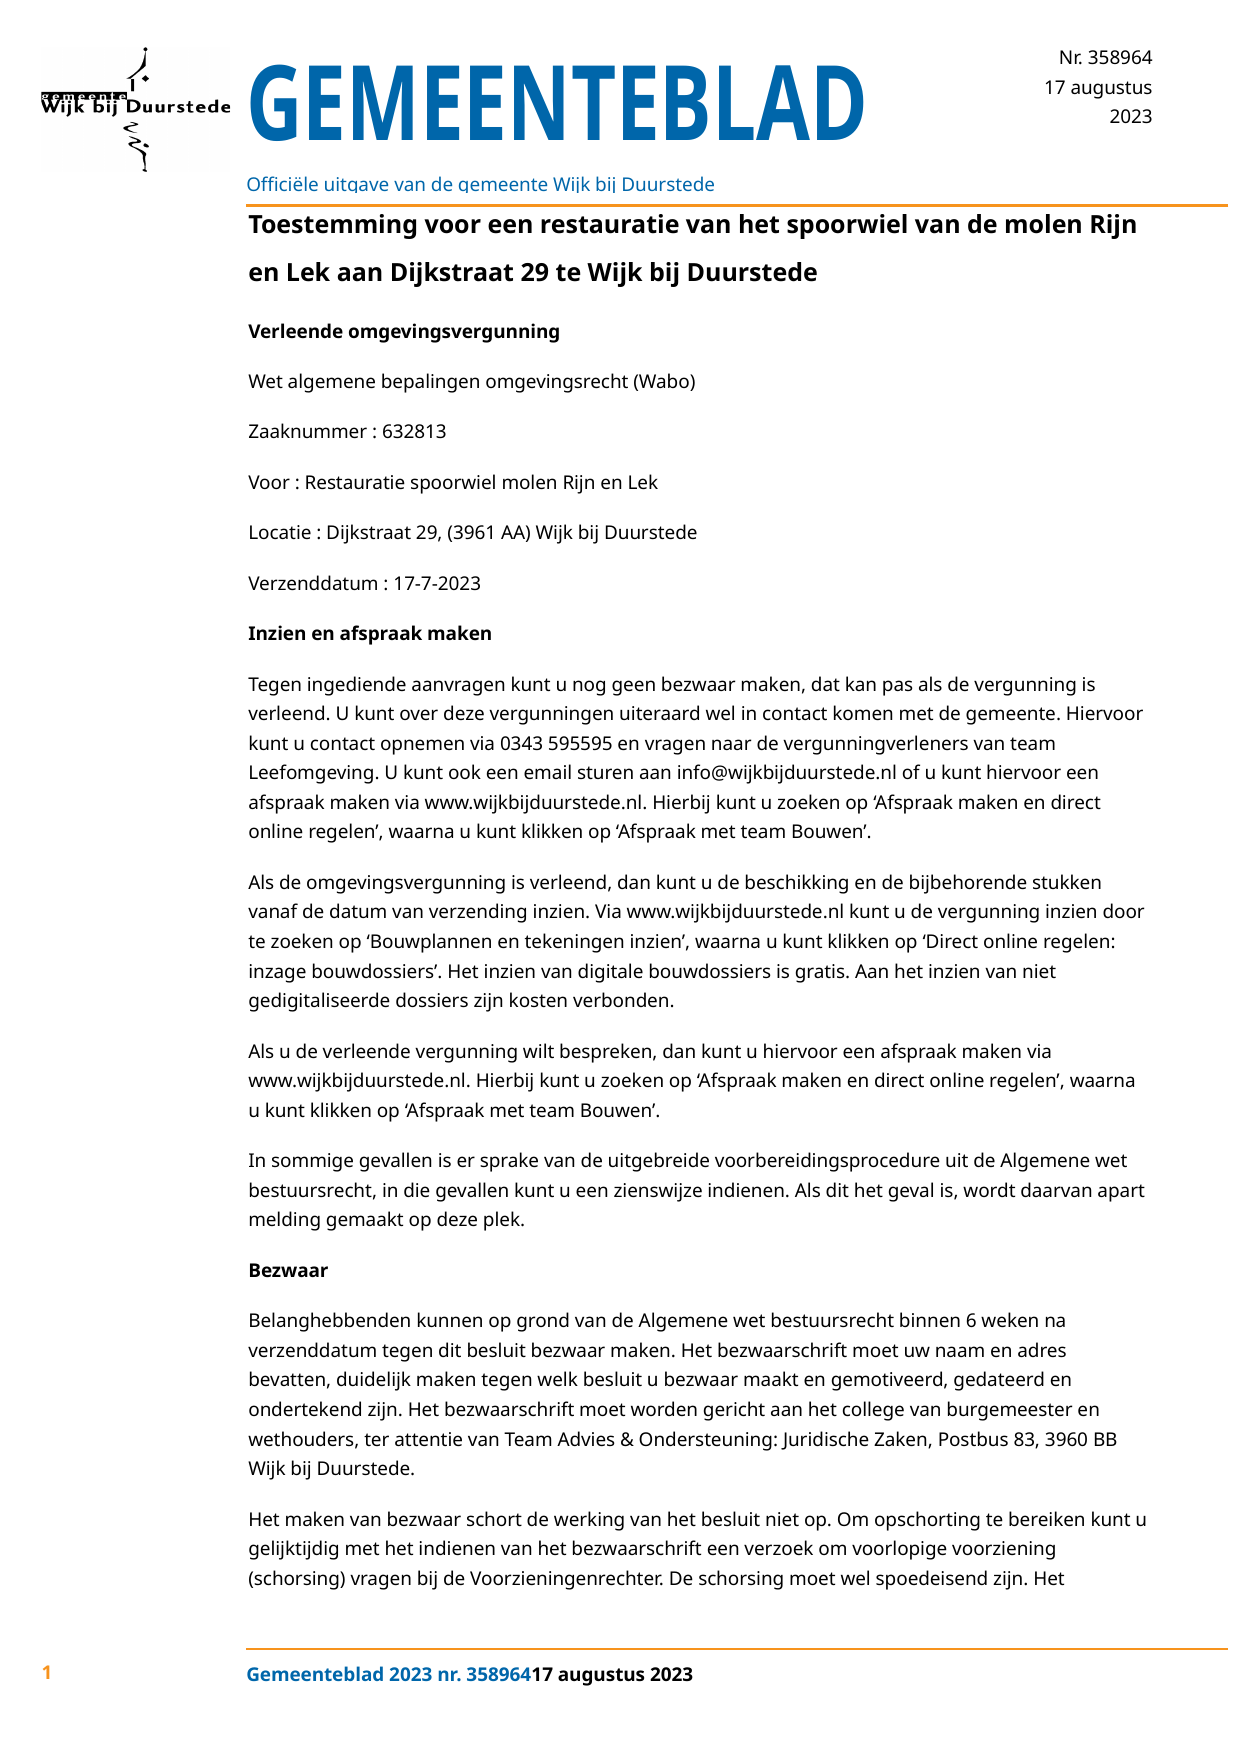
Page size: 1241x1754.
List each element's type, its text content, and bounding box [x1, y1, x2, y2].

text In sommige gevallen is er sprake van de uitgebreide voorbereidingsprocedure uit de Algemene wet bestuursrecht, in die gevallen kunt u een zienswijze indienen. Als dit het geval is, wordt daarvan apart melding gemaakt op deze plek. [248, 1147, 1152, 1232]
text Verzenddatum : 17-7-2023 [248, 570, 1152, 596]
text Wet algemene bepalingen omgevingsrecht (Wabo) [248, 368, 1152, 394]
picture [41, 47, 231, 172]
text Verleende omgevingsvergunning [248, 318, 1152, 344]
text Belanghebbenden kunnen op grond van de Algemene wet bestuursrecht binnen 6 weken na verzenddatum tegen dit besluit bezwaar maken. Het bezwaarschrift moet uw naam en adres bevatten, duidelijk maken tegen welk besluit u bezwaar maakt en gemotiveerd, gedateerd en ondertekend zijn. Het bezwaarschrift moet worden gericht aan het college van burgemeester en wethouders, ter attentie van Team Advies & Ondersteuning: Juridische Zaken, Postbus 83, 3960 BB Wijk bij Duurstede. [248, 1307, 1152, 1481]
text Locatie : Dijkstraat 29, (3961 AA) Wijk bij Duurstede [248, 519, 1152, 545]
text Als u de verleende vergunning wilt bespreken, dan kunt u hiervoor een afspraak maken via www.wijkbijduurstede.nl. Hierbij kunt u zoeken op ‘Afspraak maken en direct online regelen’, waarna u kunt klikken op ‘Afspraak met team Bouwen’. [248, 1038, 1152, 1123]
text Inzien en afspraak maken [248, 620, 1152, 646]
text Het maken van bezwaar schort de werking van het besluit niet op. Om opschorting te bereiken kunt u gelijktijdig met het indienen van het bezwaarschrift een verzoek om voorlopige voorziening (schorsing) vragen bij de Voorzieningenrechter. De schorsing moet wel spoedeisend zijn. Het [248, 1506, 1152, 1591]
text Als de omgevingsvergunning is verleend, dan kunt u de beschikking en de bijbehorende stukken vanaf de datum van verzending inzien. Via www.wijkbijduurstede.nl kunt u de vergunning inzien door te zoeken op ‘Bouwplannen en tekeningen inzien’, waarna u kunt klikken op ‘Direct online regelen: inzage bouwdossiers’. Het inzien van digitale bouwdossiers is gratis. Aan het inzien van niet gedigitaliseerde dossiers zijn kosten verbonden. [248, 869, 1152, 1013]
text Bezwaar [248, 1257, 1152, 1283]
text Zaaknummer : 632813 [248, 419, 1152, 444]
text Voor : Restauratie spoorwiel molen Rijn en Lek [248, 469, 1152, 495]
text Toestemming voor een restauratie van het spoorwiel van de molen Rijn en Lek aan Dijkstraat 29 te Wijk bij Duurstede [248, 207, 1152, 288]
text Tegen ingediende aanvragen kunt u nog geen bezwaar maken, dat kan pas als de vergunning is verleend. U kunt over deze vergunningen uiteraard wel in contact komen met de gemeente. Hiervoor kunt u contact opnemen via 0343 595595 en vragen naar de vergunningverleners van team Leefomgeving. U kunt ook een email sturen aan info@wijkbijduurstede.nl of u kunt hiervoor een afspraak maken via www.wijkbijduurstede.nl. Hierbij kunt u zoeken op ‘Afspraak maken en direct online regelen’, waarna u kunt klikken op ‘Afspraak met team Bouwen’. [248, 671, 1152, 844]
